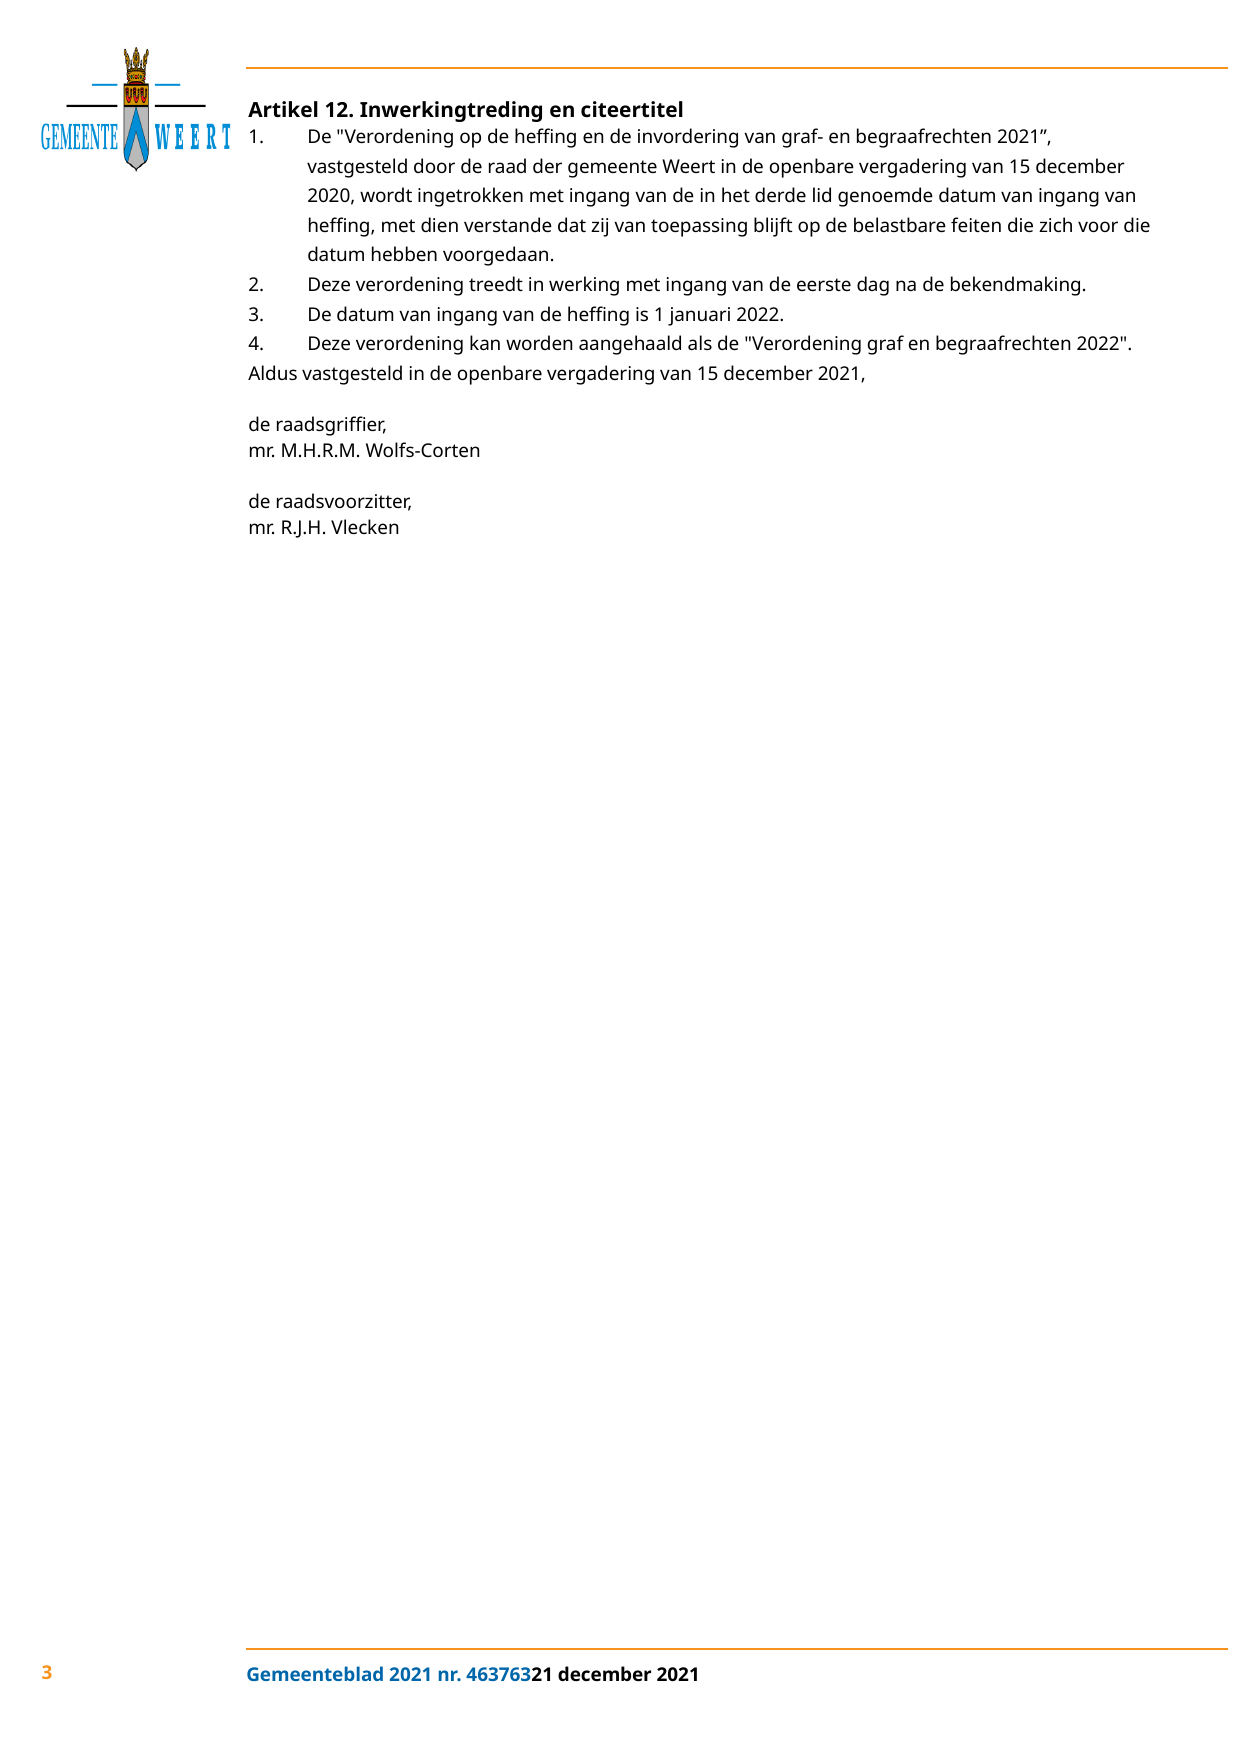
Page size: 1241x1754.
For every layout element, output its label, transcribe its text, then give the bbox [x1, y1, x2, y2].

picture [41, 47, 231, 172]
text mr. R.J.H. Vlecken [248, 514, 1152, 540]
list Deze verordening treedt in werking met ingang van de eerste dag na de bekendmaking. [248, 271, 1152, 297]
list Deze verordening kan worden aangehaald als de "Verordening graf en begraafrechten 2022". [248, 330, 1152, 356]
text mr. M.H.R.M. Wolfs-Corten [248, 437, 1152, 463]
text de raadsvoorzitter, [248, 488, 1152, 514]
list De "Verordening op de heffing en de invordering van graf- en begraafrechten 2021”, vastgesteld door de raad der gemeente Weert in de openbare vergadering van 15 december 2020, wordt ingetrokken met ingang van de in het derde lid genoemde datum van ingang van heffing, met dien verstande dat zij van toepassing blijft op de belastbare feiten die zich voor die datum hebben voorgedaan. [248, 123, 1152, 267]
text de raadsgriffier, [248, 411, 1152, 437]
text Artikel 12. Inwerkingtreding en citeertitel [248, 95, 1152, 123]
text Aldus vastgesteld in de openbare vergadering van 15 december 2021, [248, 360, 1152, 386]
list De datum van ingang van de heffing is 1 januari 2022. [248, 301, 1152, 326]
